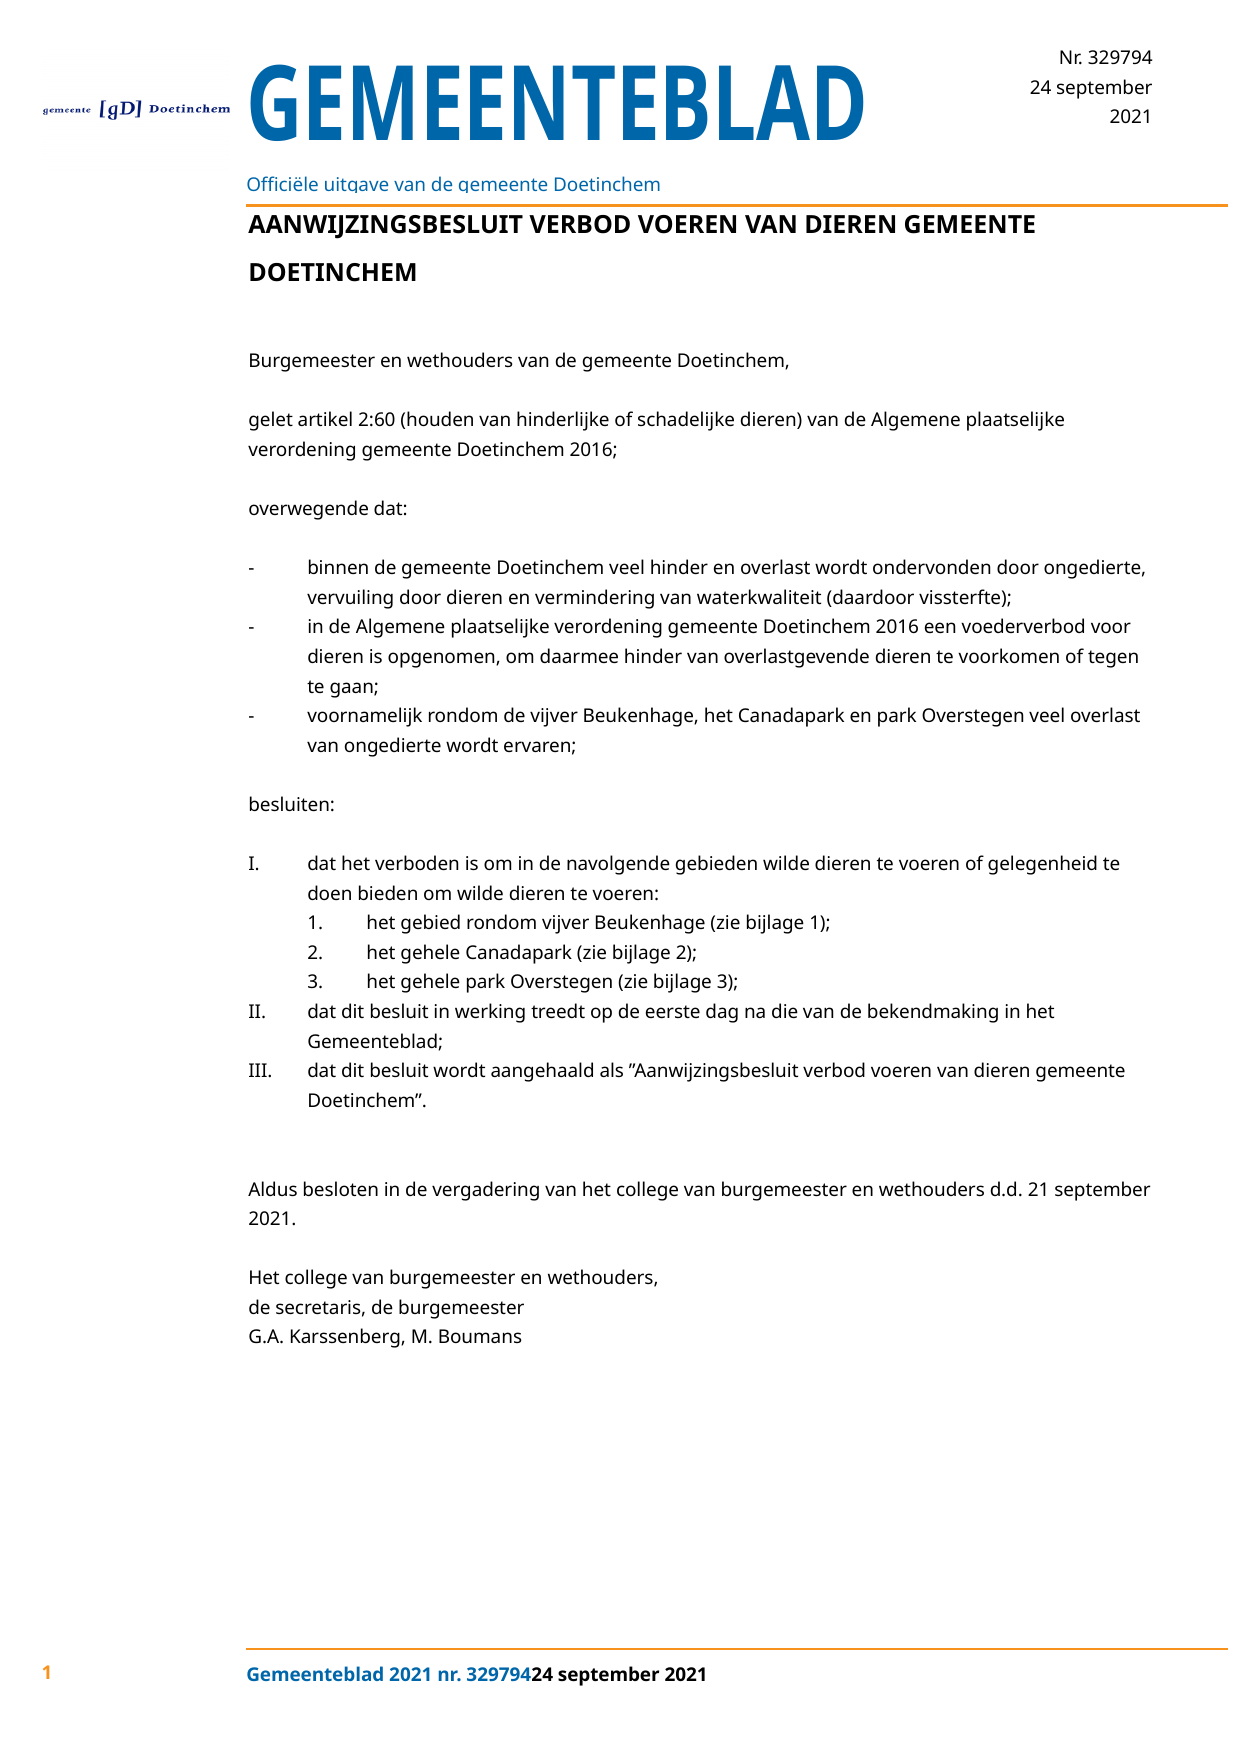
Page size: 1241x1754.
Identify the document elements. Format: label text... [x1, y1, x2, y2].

picture [41, 47, 231, 172]
list dat dit besluit in werking treedt op de eerste dag na die van de bekendmaking in het Gemeenteblad; [248, 998, 1152, 1054]
list het gebied rondom vijver Beukenhage (zie bijlage 1); [307, 909, 1152, 935]
text Het college van burgemeester en wethouders, [248, 1264, 1152, 1290]
text besluiten: [248, 791, 1152, 817]
list het gehele Canadapark (zie bijlage 2); [307, 939, 1152, 965]
text AANWIJZINGSBESLUIT VERBOD VOEREN VAN DIEREN GEMEENTE DOETINCHEM [248, 207, 1152, 288]
text Aldus besloten in de vergadering van het college van burgemeester en wethouders d.d. 21 september 2021. [248, 1176, 1152, 1231]
text G.A. Karssenberg, M. Boumans [248, 1324, 1152, 1349]
list binnen de gemeente Doetinchem veel hinder en overlast wordt ondervonden door ongedierte, vervuiling door dieren en vermindering van waterkwaliteit (daardoor vissterfte); [248, 554, 1152, 610]
list het gehele park Overstegen (zie bijlage 3); [307, 969, 1152, 994]
list dat dit besluit wordt aangehaald als ”Aanwijzingsbesluit verbod voeren van dieren gemeente Doetinchem”. [248, 1057, 1152, 1113]
text overwegende dat: [248, 495, 1152, 521]
list dat het verboden is om in de navolgende gebieden wilde dieren te voeren of gelegenheid te doen bieden om wilde dieren te voeren: [248, 850, 1152, 906]
text Burgemeester en wethouders van de gemeente Doetinchem, [248, 347, 1152, 373]
text gelet artikel 2:60 (houden van hinderlijke of schadelijke dieren) van de Algemene plaatselijke verordening gemeente Doetinchem 2016; [248, 407, 1152, 462]
list voornamelijk rondom de vijver Beukenhage, het Canadapark en park Overstegen veel overlast van ongedierte wordt ervaren; [248, 702, 1152, 758]
list in de Algemene plaatselijke verordening gemeente Doetinchem 2016 een voederverbod voor dieren is opgenomen, om daarmee hinder van overlastgevende dieren te voorkomen of tegen te gaan; [248, 614, 1152, 699]
text de secretaris, de burgemeester [248, 1294, 1152, 1320]
